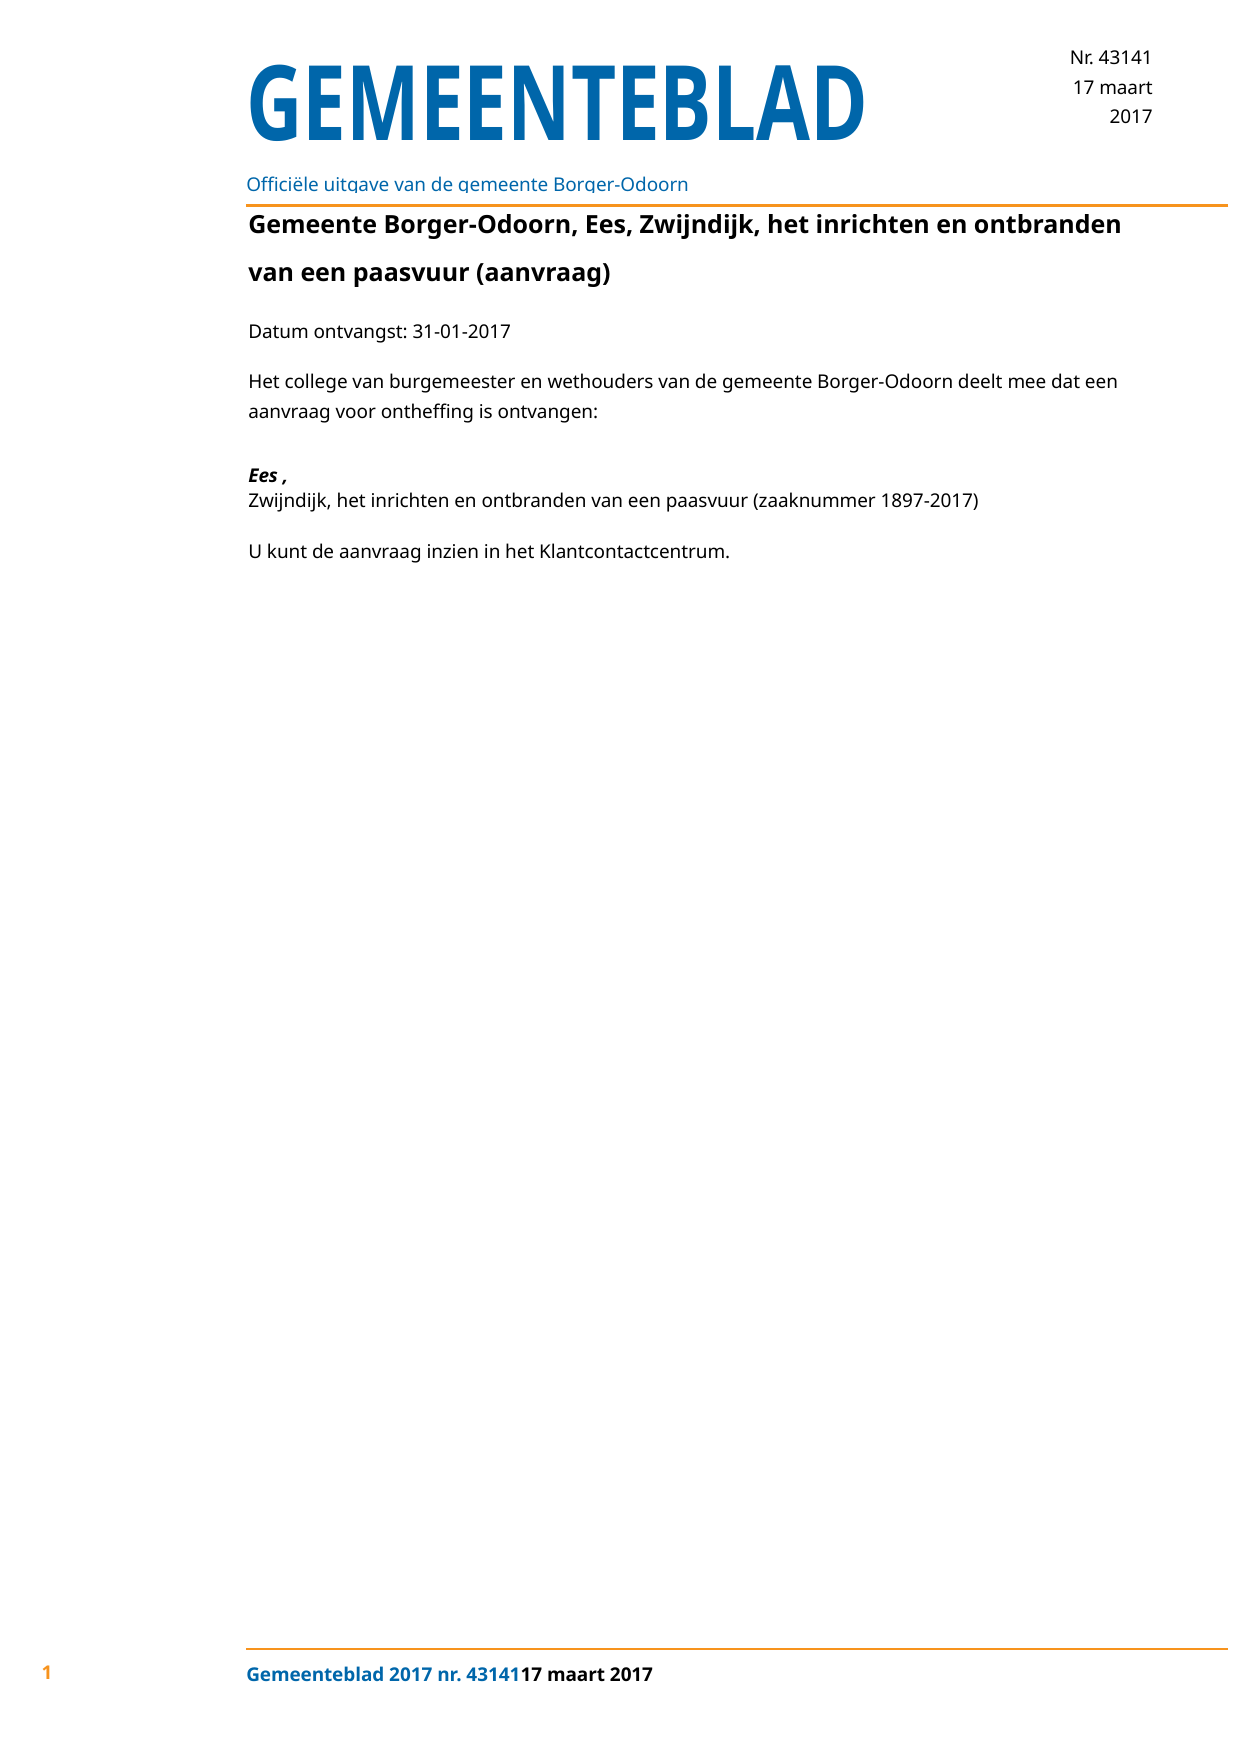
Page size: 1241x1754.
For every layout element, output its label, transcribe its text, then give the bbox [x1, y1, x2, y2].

text Gemeente Borger-Odoorn, Ees, Zwijndijk, het inrichten en ontbranden van een paasvuur (aanvraag) [248, 207, 1152, 288]
text Het college van burgemeester en wethouders van de gemeente Borger-Odoorn deelt mee dat een aanvraag voor ontheffing is ontvangen: [248, 368, 1152, 424]
text U kunt de aanvraag inzien in het Klantcontactcentrum. [248, 538, 1152, 564]
text Datum ontvangst: 31-01-2017 [248, 318, 1152, 344]
picture [41, 47, 231, 172]
text Zwijndijk, het inrichten en ontbranden van een paasvuur (zaaknummer 1897-2017) [248, 488, 1152, 513]
text Ees , [248, 462, 1152, 488]
